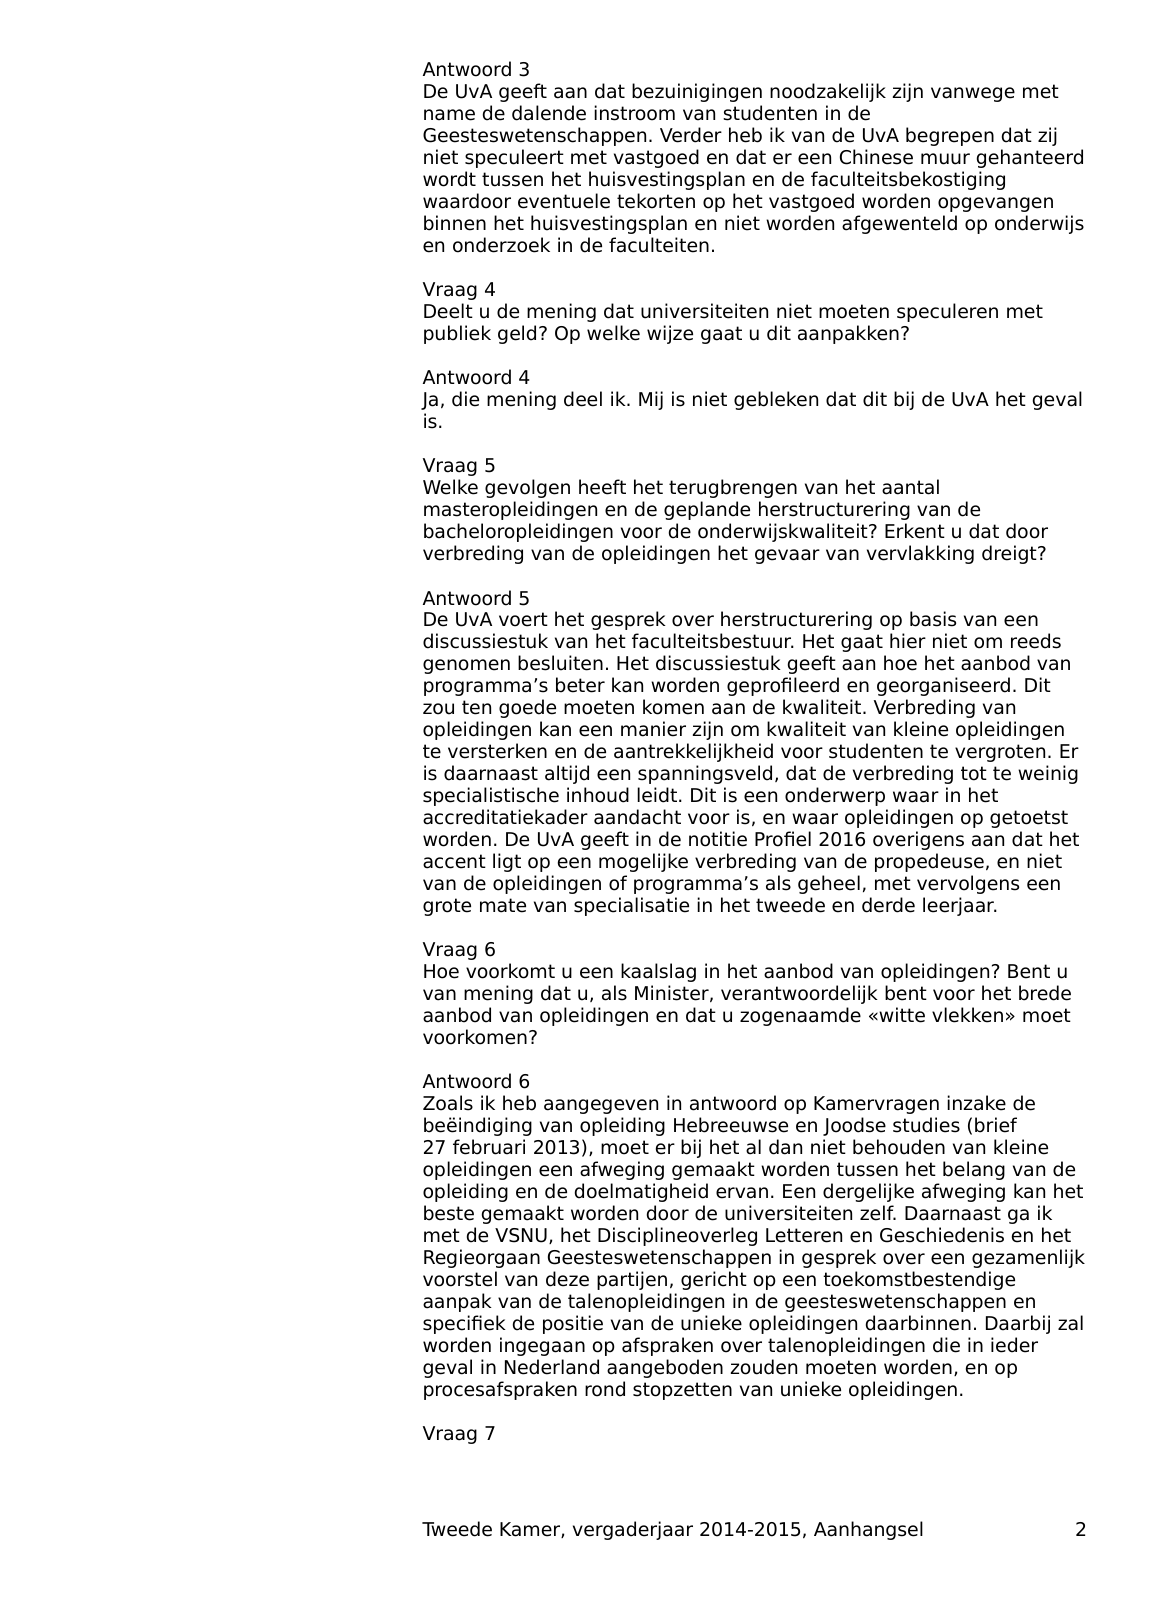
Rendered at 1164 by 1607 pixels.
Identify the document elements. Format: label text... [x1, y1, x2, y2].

text Antwoord 3 [422, 59, 1087, 81]
text Ja, die mening deel ik. Mij is niet gebleken dat dit bij de UvA het geval is. [422, 389, 1087, 433]
text Vraag 4 [422, 279, 1087, 301]
text Deelt u de mening dat universiteiten niet moeten speculeren met publiek geld? Op welke wijze gaat u dit aanpakken? [422, 301, 1087, 345]
text Vraag 5 [422, 455, 1087, 477]
text Antwoord 4 [422, 367, 1087, 389]
text Welke gevolgen heeft het terugbrengen van het aantal masteropleidingen en de geplande herstructurering van de bacheloropleidingen voor de onderwijskwaliteit? Erkent u dat door verbreding van de opleidingen het gevaar van vervlakking dreigt? [422, 477, 1087, 565]
text Antwoord 5 [422, 587, 1087, 609]
text Hoe voorkomt u een kaalslag in het aanbod van opleidingen? Bent u van mening dat u, als Minister, verantwoordelijk bent voor het brede aanbod van opleidingen en dat u zogenaamde «witte vlekken» moet voorkomen? [422, 961, 1087, 1049]
text Antwoord 6 [422, 1071, 1087, 1093]
text Zoals ik heb aangegeven in antwoord op Kamervragen inzake de beëindiging van opleiding Hebreeuwse en Joodse studies (brief 27 februari 2013), moet er bij het al dan niet behouden van kleine opleidingen een afweging gemaakt worden tussen het belang van de opleiding en de doelmatigheid ervan. Een dergelijke afweging kan het beste gemaakt worden door de universiteiten zelf. Daarnaast ga ik met de VSNU, het Disciplineoverleg Letteren en Geschiedenis en het Regieorgaan Geesteswetenschappen in gesprek over een gezamenlijk voorstel van deze partijen, gericht op een toekomstbestendige aanpak van de talenopleidingen in de geesteswetenschappen en specifiek de positie van de unieke opleidingen daarbinnen. Daarbij zal worden ingegaan op afspraken over talenopleidingen die in ieder geval in Nederland aangeboden zouden moeten worden, en op procesafspraken rond stopzetten van unieke opleidingen. [422, 1093, 1087, 1401]
text De UvA geeft aan dat bezuinigingen noodzakelijk zijn vanwege met name de dalende instroom van studenten in de Geesteswetenschappen. Verder heb ik van de UvA begrepen dat zij niet speculeert met vastgoed en dat er een Chinese muur gehanteerd wordt tussen het huisvestingsplan en de faculteitsbekostiging waardoor eventuele tekorten op het vastgoed worden opgevangen binnen het huisvestingsplan en niet worden afgewenteld op onderwijs en onderzoek in de faculteiten. [422, 81, 1087, 257]
text Vraag 7 [422, 1423, 1087, 1445]
text Vraag 6 [422, 939, 1087, 961]
text De UvA voert het gesprek over herstructurering op basis van een discussiestuk van het faculteitsbestuur. Het gaat hier niet om reeds genomen besluiten. Het discussiestuk geeft aan hoe het aanbod van programma’s beter kan worden geprofileerd en georganiseerd. Dit zou ten goede moeten komen aan de kwaliteit. Verbreding van opleidingen kan een manier zijn om kwaliteit van kleine opleidingen te versterken en de aantrekkelijkheid voor studenten te vergroten. Er is daarnaast altijd een spanningsveld, dat de verbreding tot te weinig specialistische inhoud leidt. Dit is een onderwerp waar in het accreditatiekader aandacht voor is, en waar opleidingen op getoetst worden. De UvA geeft in de notitie Profiel 2016 overigens aan dat het accent ligt op een mogelijke verbreding van de propedeuse, en niet van de opleidingen of programma’s als geheel, met vervolgens een grote mate van specialisatie in het tweede en derde leerjaar. [422, 609, 1087, 917]
